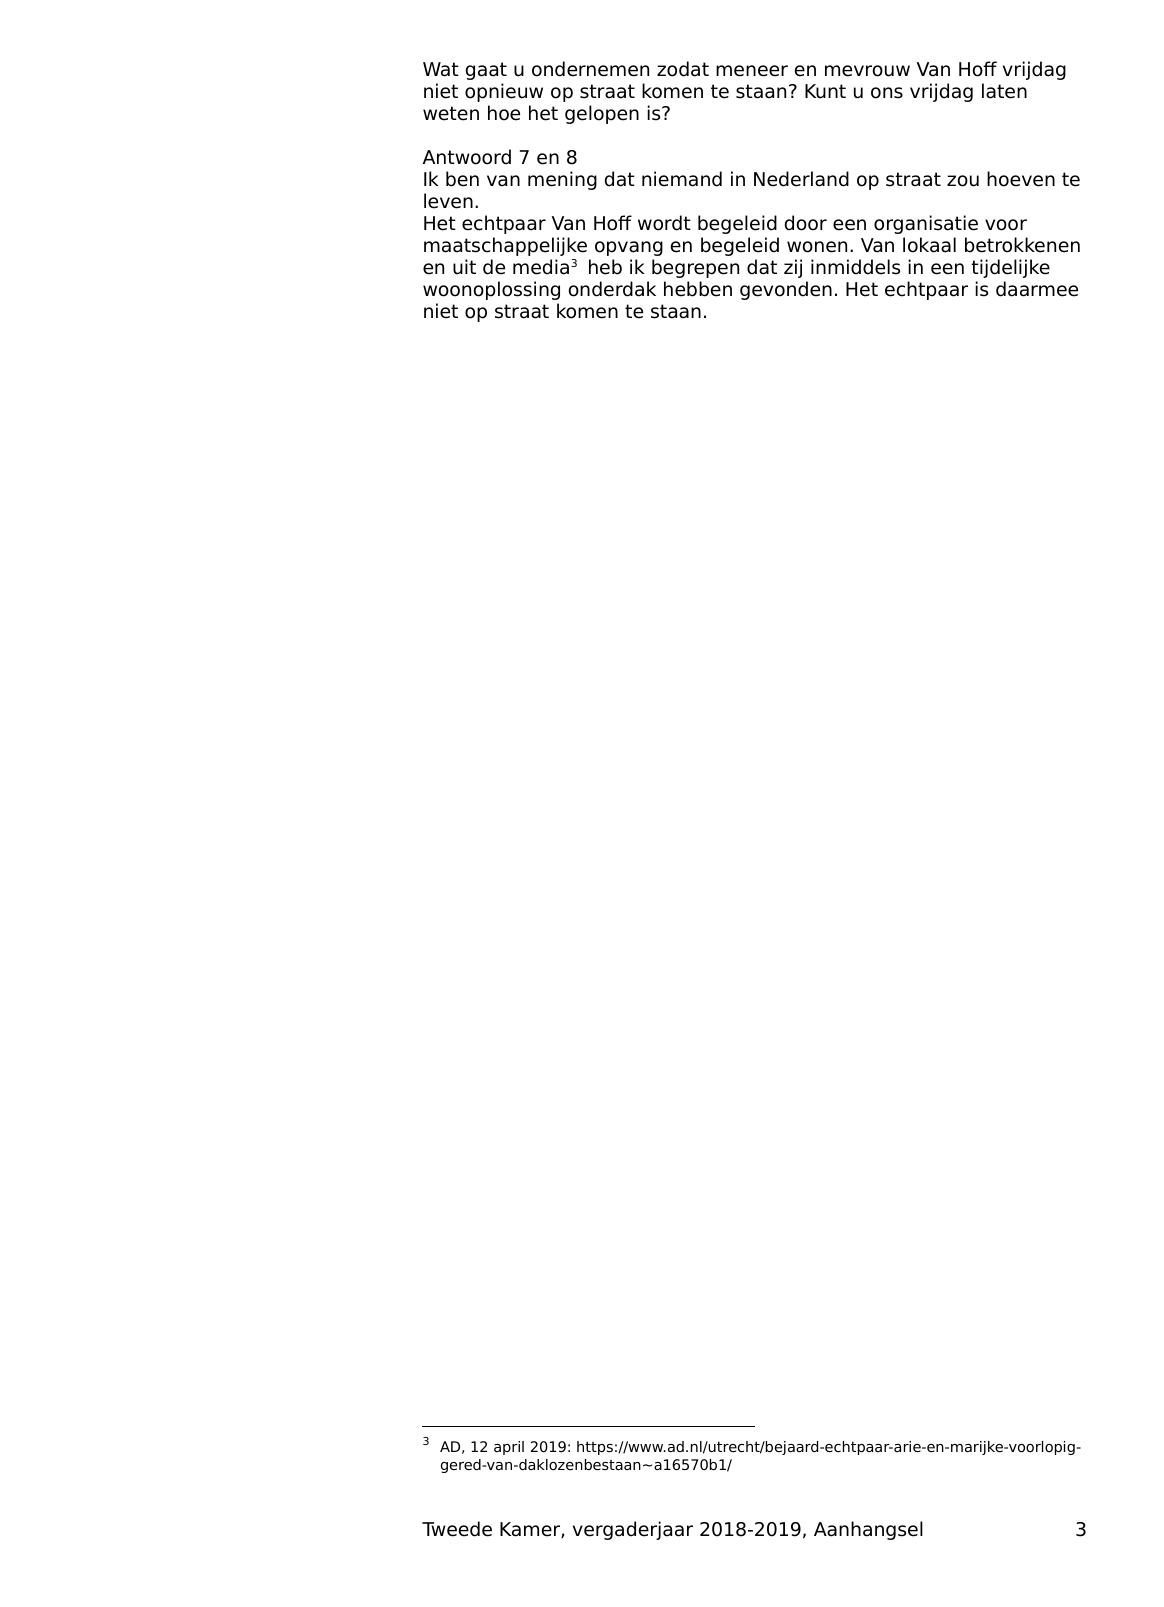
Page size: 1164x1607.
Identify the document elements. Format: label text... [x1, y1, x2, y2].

text Wat gaat u ondernemen zodat meneer en mevrouw Van Hoff vrijdag niet opnieuw op straat komen te staan? Kunt u ons vrijdag laten weten hoe het gelopen is? [422, 59, 1087, 125]
text Antwoord 7 en 8 [422, 147, 1087, 169]
text Het echtpaar Van Hoff wordt begeleid door een organisatie voor maatschappelijke opvang en begeleid wonen. Van lokaal betrokkenen en uit de media heb ik begrepen dat zij inmiddels in een tijdelijke woonoplossing onderdak hebben gevonden. Het echtpaar is daarmee niet op straat komen te staan. [422, 213, 1087, 323]
text Ik ben van mening dat niemand in Nederland op straat zou hoeven te leven. [422, 169, 1087, 213]
text AD, 12 april 2019: https://www.ad.nl/utrecht/bejaard-echtpaar-arie-en-marijke-voorlopig-gered-van-daklozenbestaan~a16570b1/ [422, 1435, 1087, 1474]
